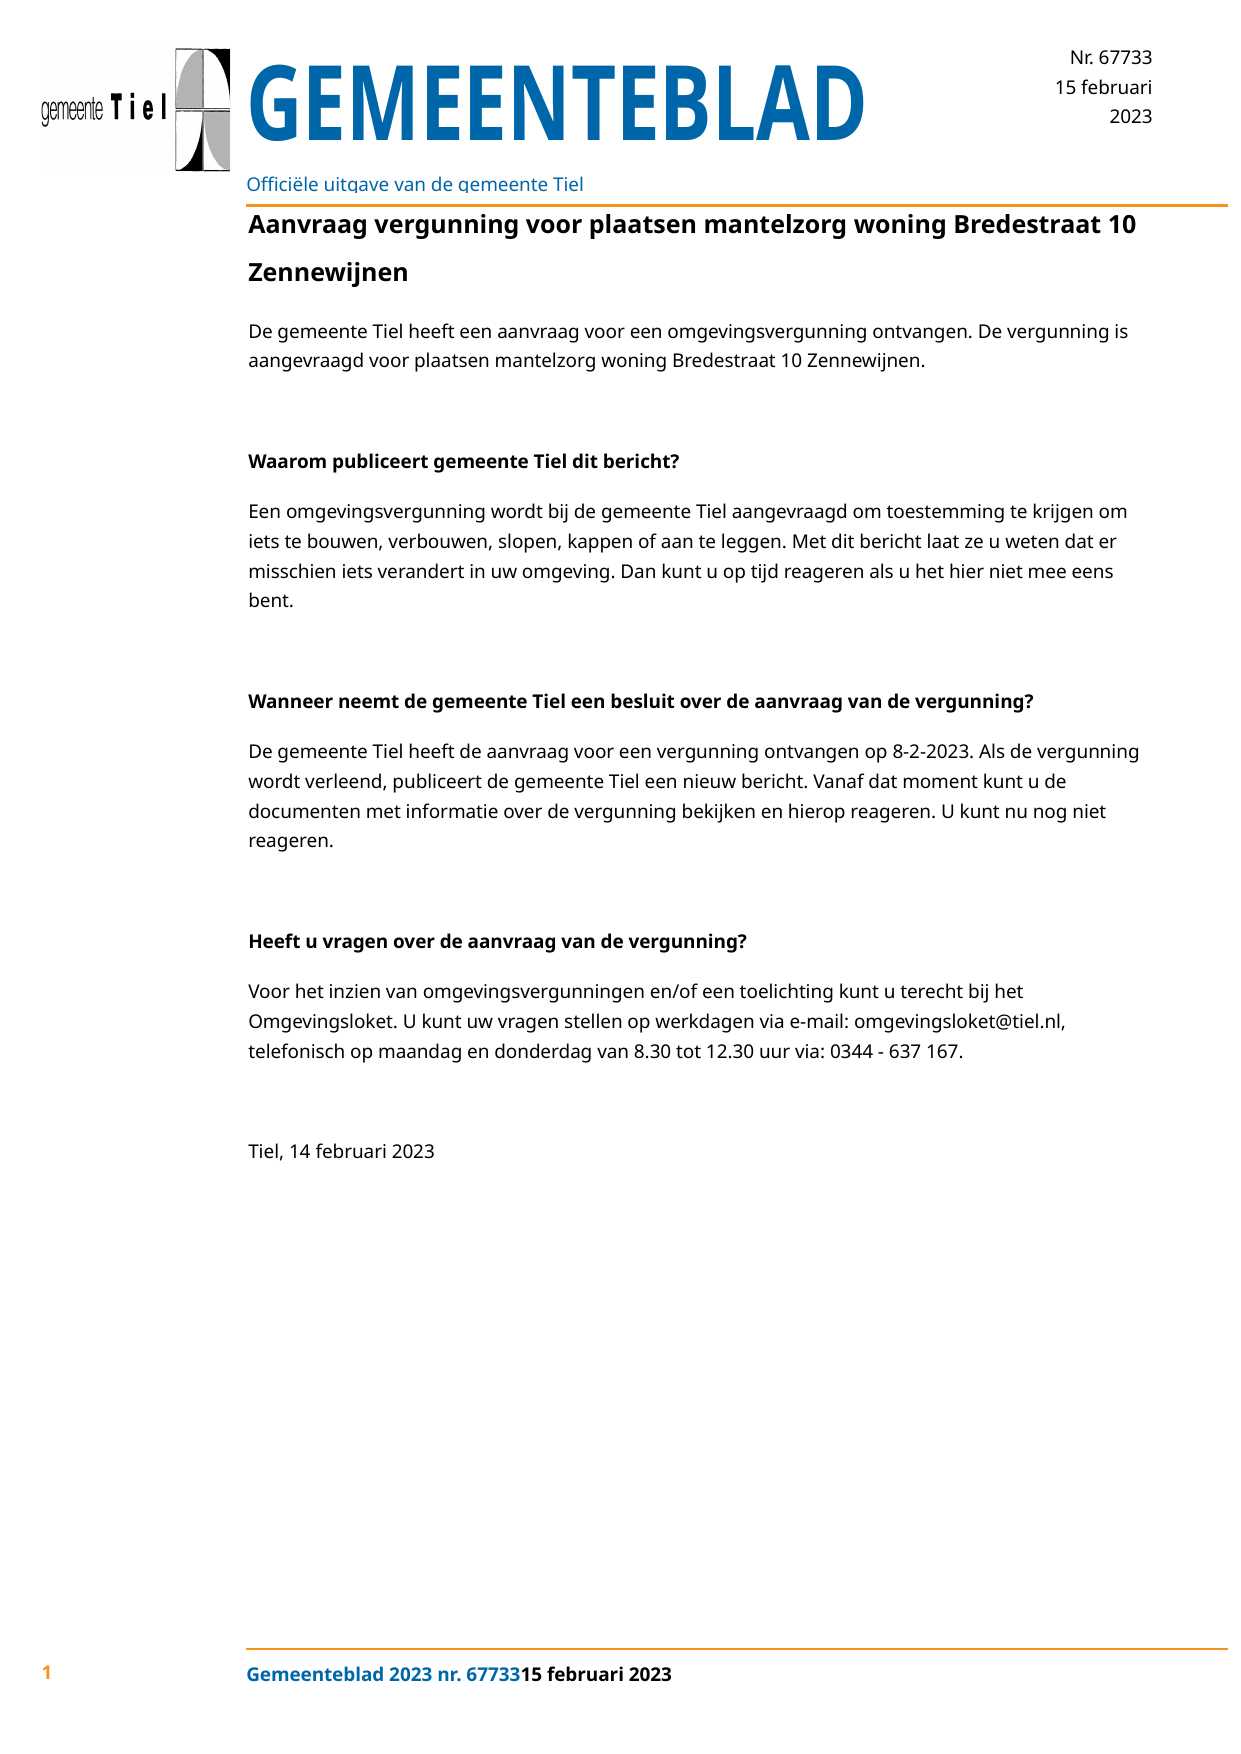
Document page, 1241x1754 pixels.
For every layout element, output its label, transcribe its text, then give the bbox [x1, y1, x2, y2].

text Wanneer neemt de gemeente Tiel een besluit over de aanvraag van de vergunning? [248, 688, 1152, 714]
text De gemeente Tiel heeft een aanvraag voor een omgevingsvergunning ontvangen. De vergunning is aangevraagd voor plaatsen mantelzorg woning Bredestraat 10 Zennewijnen. [248, 318, 1152, 373]
text Heeft u vragen over de aanvraag van de vergunning? [248, 928, 1152, 954]
text Een omgevingsvergunning wordt bij de gemeente Tiel aangevraagd om toestemming te krijgen om iets te bouwen, verbouwen, slopen, kappen of aan te leggen. Met dit bericht laat ze u weten dat er misschien iets verandert in uw omgeving. Dan kunt u op tijd reageren als u het hier niet mee eens bent. [248, 499, 1152, 613]
text Voor het inzien van omgevingsvergunningen en/of een toelichting kunt u terecht bij het Omgevingsloket. U kunt uw vragen stellen op werkdagen via e-mail: omgevingsloket@tiel.nl, telefonisch op maandag en donderdag van 8.30 tot 12.30 uur via: 0344 - 637 167. [248, 979, 1152, 1064]
picture [41, 47, 231, 172]
text De gemeente Tiel heeft de aanvraag voor een vergunning ontvangen op 8-2-2023. Als de vergunning wordt verleend, publiceert de gemeente Tiel een nieuw bericht. Vanaf dat moment kunt u de documenten met informatie over de vergunning bekijken en hierop reageren. U kunt nu nog niet reageren. [248, 739, 1152, 853]
text Waarom publiceert gemeente Tiel dit bericht? [248, 448, 1152, 474]
text Tiel, 14 februari 2023 [248, 1139, 1152, 1164]
text Aanvraag vergunning voor plaatsen mantelzorg woning Bredestraat 10 Zennewijnen [248, 207, 1152, 288]
